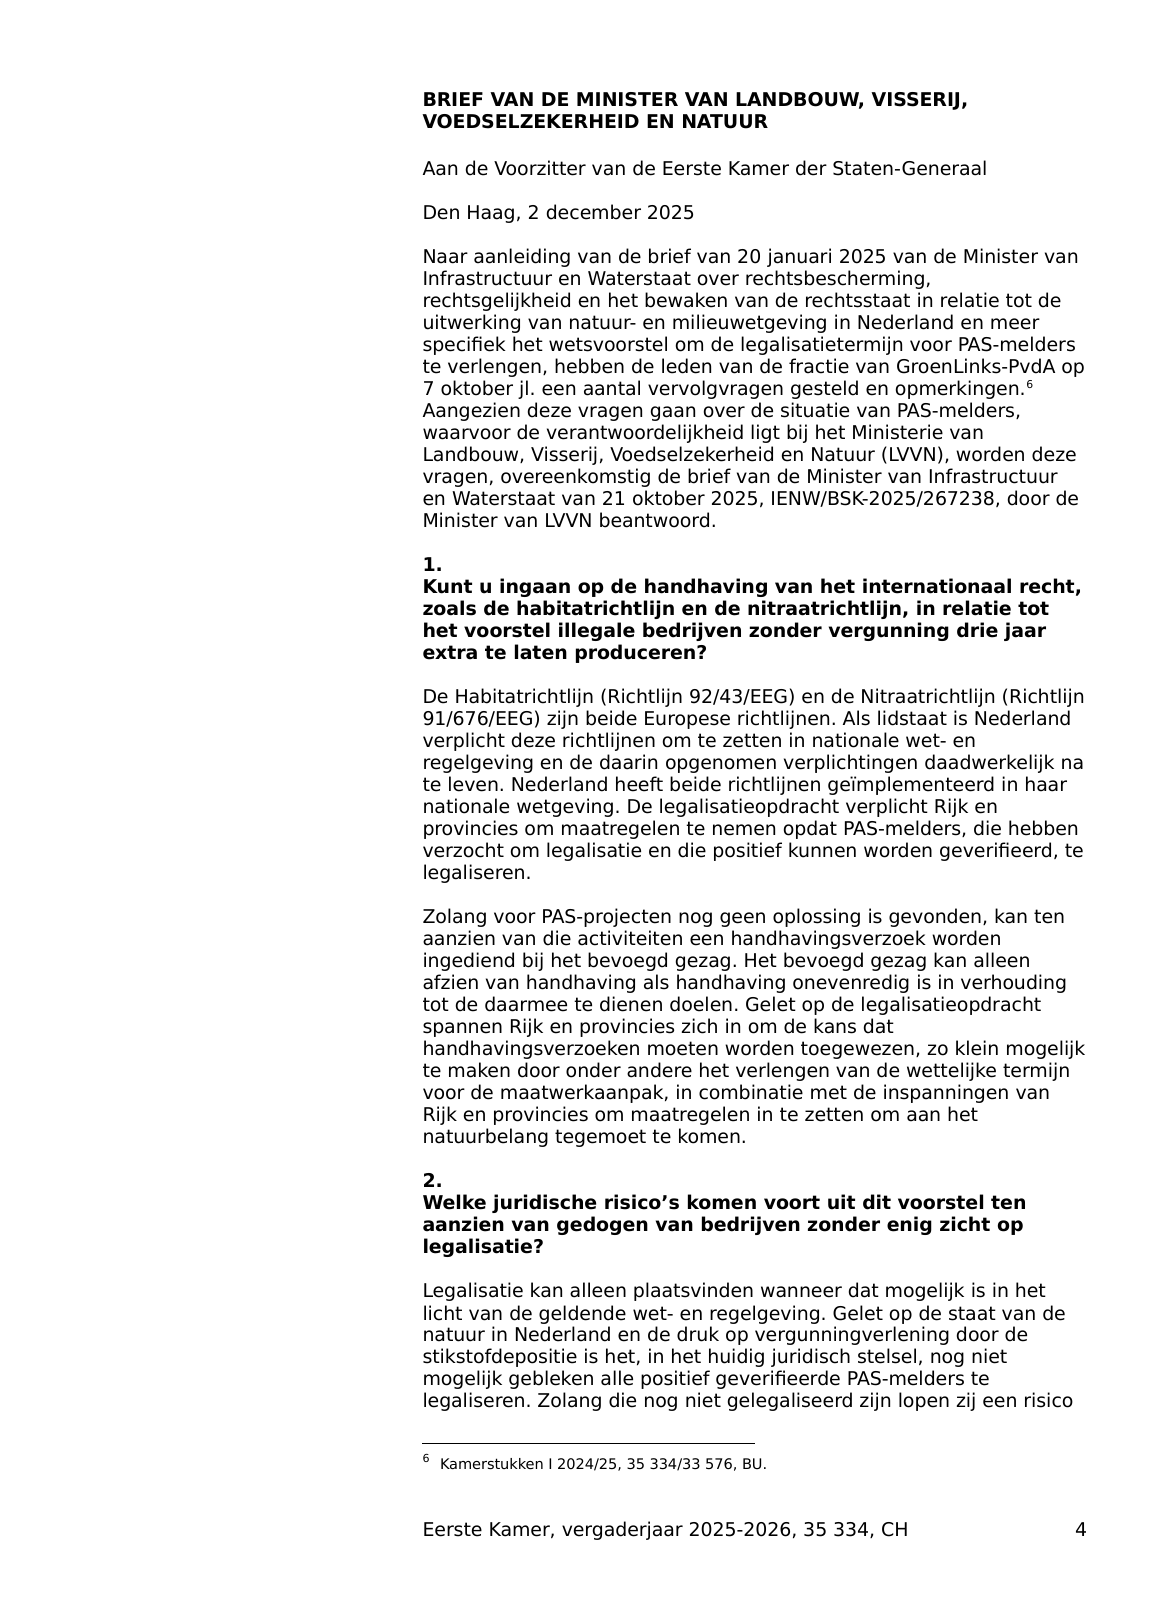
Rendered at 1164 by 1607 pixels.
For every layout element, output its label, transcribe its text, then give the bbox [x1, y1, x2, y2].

text Legalisatie kan alleen plaatsvinden wanneer dat mogelijk is in het licht van de geldende wet- en regelgeving. Gelet op de staat van de natuur in Nederland en de druk op vergunningverlening door de stikstofdepositie is het, in het huidig juridisch stelsel, nog niet mogelijk gebleken alle positief geverifieerde PAS-melders te legaliseren. Zolang die nog niet gelegaliseerd zijn lopen zij een risico [422, 1280, 1087, 1412]
text Welke juridische risico’s komen voort uit dit voorstel ten aanzien van gedogen van bedrijven zonder enig zicht op legalisatie? [422, 1192, 1087, 1258]
text Aan de Voorzitter van de Eerste Kamer der Staten-Generaal [422, 158, 1087, 180]
text Kamerstukken I 2024/25, 35 334/33 576, BU. [422, 1452, 1087, 1474]
text Naar aanleiding van de brief van 20 januari 2025 van de Minister van Infrastructuur en Waterstaat over rechtsbescherming, rechtsgelijkheid en het bewaken van de rechtsstaat in relatie tot de uitwerking van natuur- en milieuwetgeving in Nederland en meer specifiek het wetsvoorstel om de legalisatietermijn voor PAS-melders te verlengen, hebben de leden van de fractie van GroenLinks-PvdA op 7 oktober jl. een aantal vervolgvragen gesteld en opmerkingen. Aangezien deze vragen gaan over de situatie van PAS-melders, waarvoor de verantwoordelijkheid ligt bij het Ministerie van Landbouw, Visserij, Voedselzekerheid en Natuur (LVVN), worden deze vragen, overeenkomstig de brief van de Minister van Infrastructuur en Waterstaat van 21 oktober 2025, IENW/BSK-2025/267238, door de Minister van LVVN beantwoord. [422, 246, 1087, 532]
text 1. [422, 554, 1087, 576]
text Zolang voor PAS-projecten nog geen oplossing is gevonden, kan ten aanzien van die activiteiten een handhavingsverzoek worden ingediend bij het bevoegd gezag. Het bevoegd gezag kan alleen afzien van handhaving als handhaving onevenredig is in verhouding tot de daarmee te dienen doelen. Gelet op de legalisatieopdracht spannen Rijk en provincies zich in om de kans dat handhavingsverzoeken moeten worden toegewezen, zo klein mogelijk te maken door onder andere het verlengen van de wettelijke termijn voor de maatwerkaanpak, in combinatie met de inspanningen van Rijk en provincies om maatregelen in te zetten om aan het natuurbelang tegemoet te komen. [422, 906, 1087, 1148]
text Kunt u ingaan op de handhaving van het internationaal recht, zoals de habitatrichtlijn en de nitraatrichtlijn, in relatie tot het voorstel illegale bedrijven zonder vergunning drie jaar extra te laten produceren? [422, 576, 1087, 664]
subtitle BRIEF VAN DE MINISTER VAN LANDBOUW, VISSERIJ, VOEDSELZEKERHEID EN NATUUR [422, 89, 1087, 133]
text De Habitatrichtlijn (Richtlijn 92/43/EEG) en de Nitraatrichtlijn (Richtlijn 91/676/EEG) zijn beide Europese richtlijnen. Als lidstaat is Nederland verplicht deze richtlijnen om te zetten in nationale wet- en regelgeving en de daarin opgenomen verplichtingen daadwerkelijk na te leven. Nederland heeft beide richtlijnen geïmplementeerd in haar nationale wetgeving. De legalisatieopdracht verplicht Rijk en provincies om maatregelen te nemen opdat PAS-melders, die hebben verzocht om legalisatie en die positief kunnen worden geverifieerd, te legaliseren. [422, 686, 1087, 884]
text Den Haag, 2 december 2025 [422, 202, 1087, 224]
text 2. [422, 1170, 1087, 1192]
